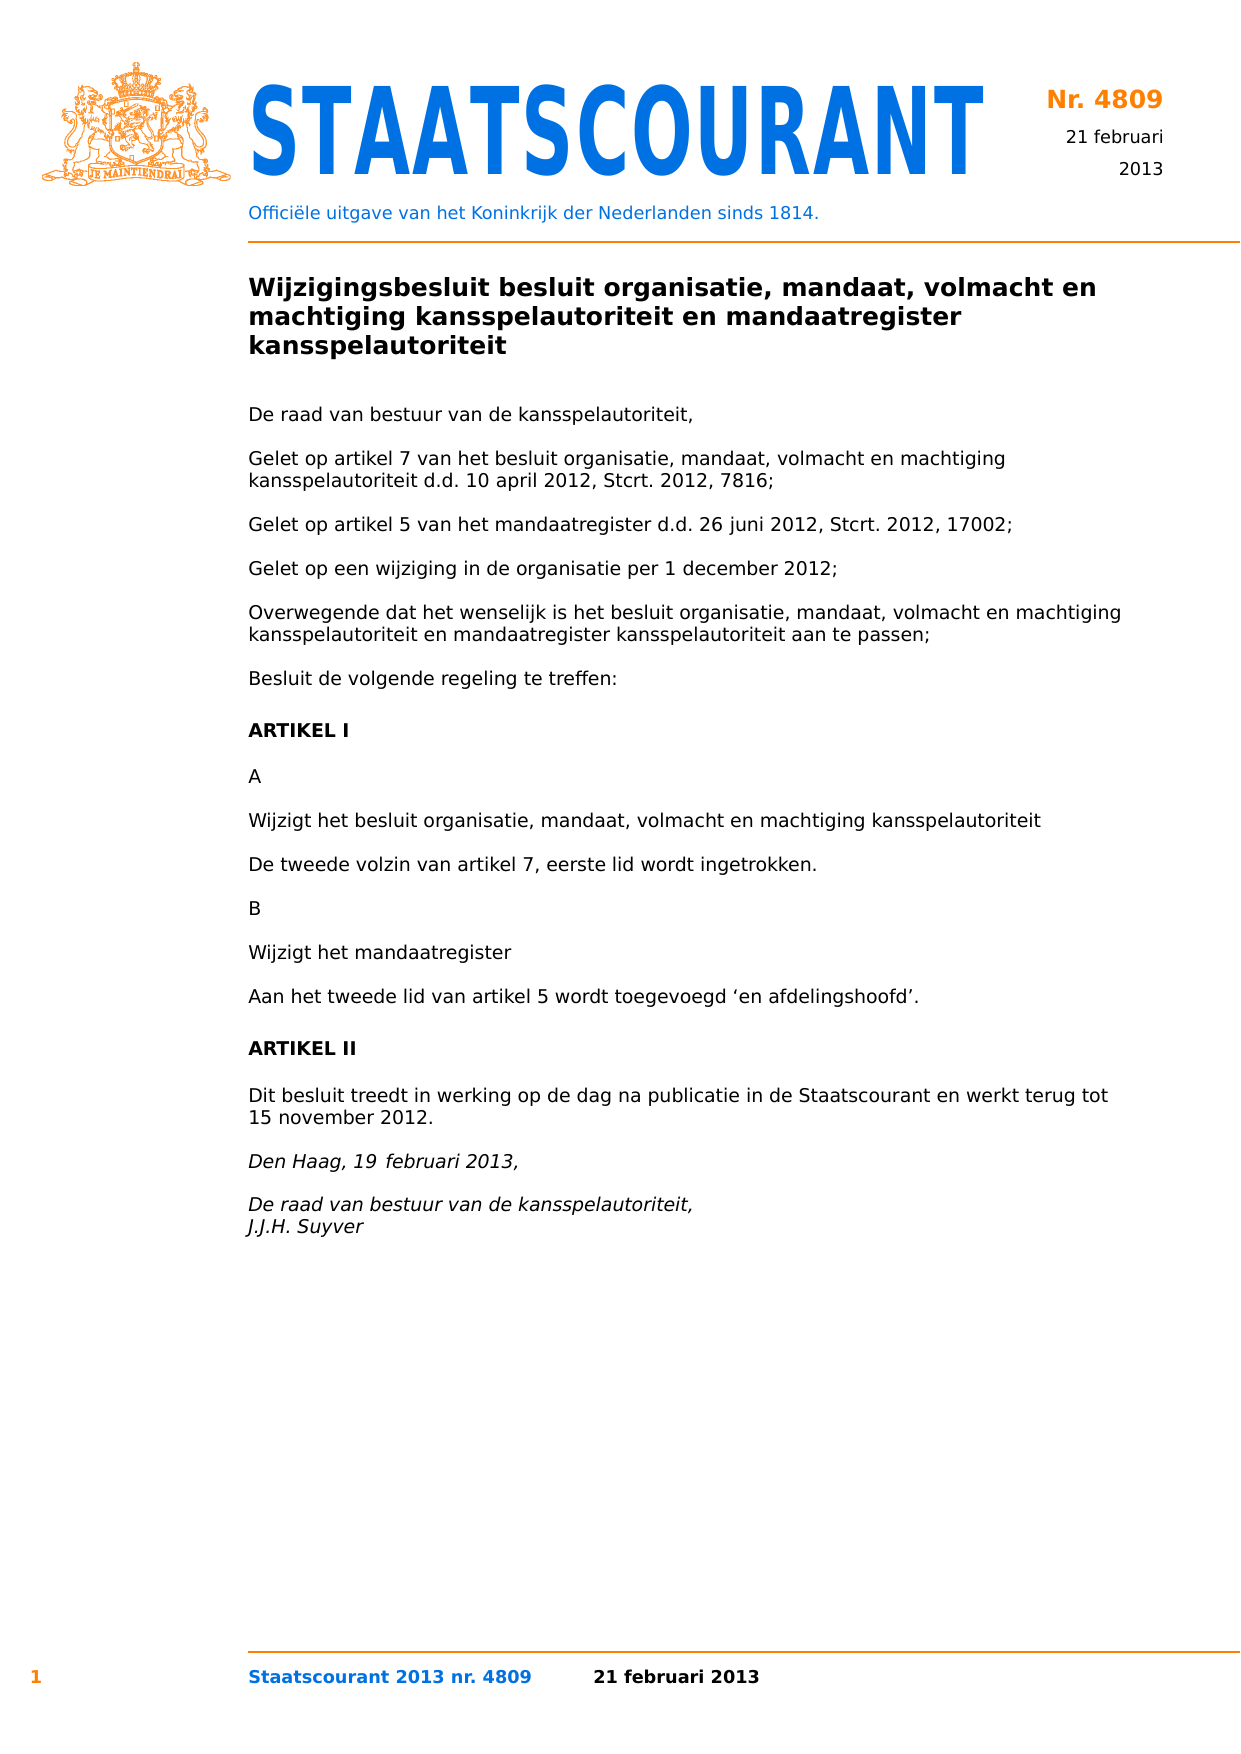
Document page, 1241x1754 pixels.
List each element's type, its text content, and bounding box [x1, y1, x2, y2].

text De raad van bestuur van de kansspelautoriteit, [248, 404, 1163, 426]
table_header STAATSCOURANT [248, 62, 998, 203]
text Gelet op een wijziging in de organisatie per 1 december 2012; [248, 558, 1163, 580]
subtitle ARTIKEL I [248, 719, 1163, 741]
table_header Nr. 4809 [998, 62, 1240, 121]
table_cell Officiële uitgave van het Koninkrijk der Nederlanden sinds 1814. [248, 203, 1240, 241]
table_header [25, 62, 248, 241]
table_cell 2013 [998, 153, 1240, 203]
text Aan het tweede lid van artikel 5 wordt toegevoegd ‘en afdelingshoofd’. [248, 986, 1163, 1008]
text A [248, 766, 1163, 788]
text B [248, 898, 1163, 920]
text Besluit de volgende regeling te treffen: [248, 667, 1163, 689]
subtitle Wijzigingsbesluit besluit organisatie, mandaat, volmacht en machtiging kansspelautoriteit en mandaatregister kansspelautoriteit [248, 273, 1163, 361]
text De tweede volzin van artikel 7, eerste lid wordt ingetrokken. [248, 854, 1163, 876]
text Gelet op artikel 5 van het mandaatregister d.d. 26 juni 2012, Stcrt. 2012, 17002; [248, 514, 1163, 536]
table_cell 21 februari [998, 121, 1240, 153]
text Gelet op artikel 7 van het besluit organisatie, mandaat, volmacht en machtiging kansspelautoriteit d.d. 10 april 2012, Stcrt. 2012, 7816; [248, 448, 1163, 492]
text Den Haag, 19 februari 2013, [248, 1151, 1163, 1172]
picture [41, 62, 231, 186]
text Wijzigt het mandaatregister [248, 942, 1163, 964]
text Dit besluit treedt in werking op de dag na publicatie in de Staatscourant en werkt terug tot 15 november 2012. [248, 1085, 1163, 1129]
text Overwegende dat het wenselijk is het besluit organisatie, mandaat, volmacht en machtiging kansspelautoriteit en mandaatregister kansspelautoriteit aan te passen; [248, 602, 1163, 646]
text Wijzigt het besluit organisatie, mandaat, volmacht en machtiging kansspelautoriteit [248, 810, 1163, 832]
text De raad van bestuur van de kansspelautoriteit, J.J.H. Suyver [248, 1194, 1163, 1238]
subtitle ARTIKEL II [248, 1038, 1163, 1060]
